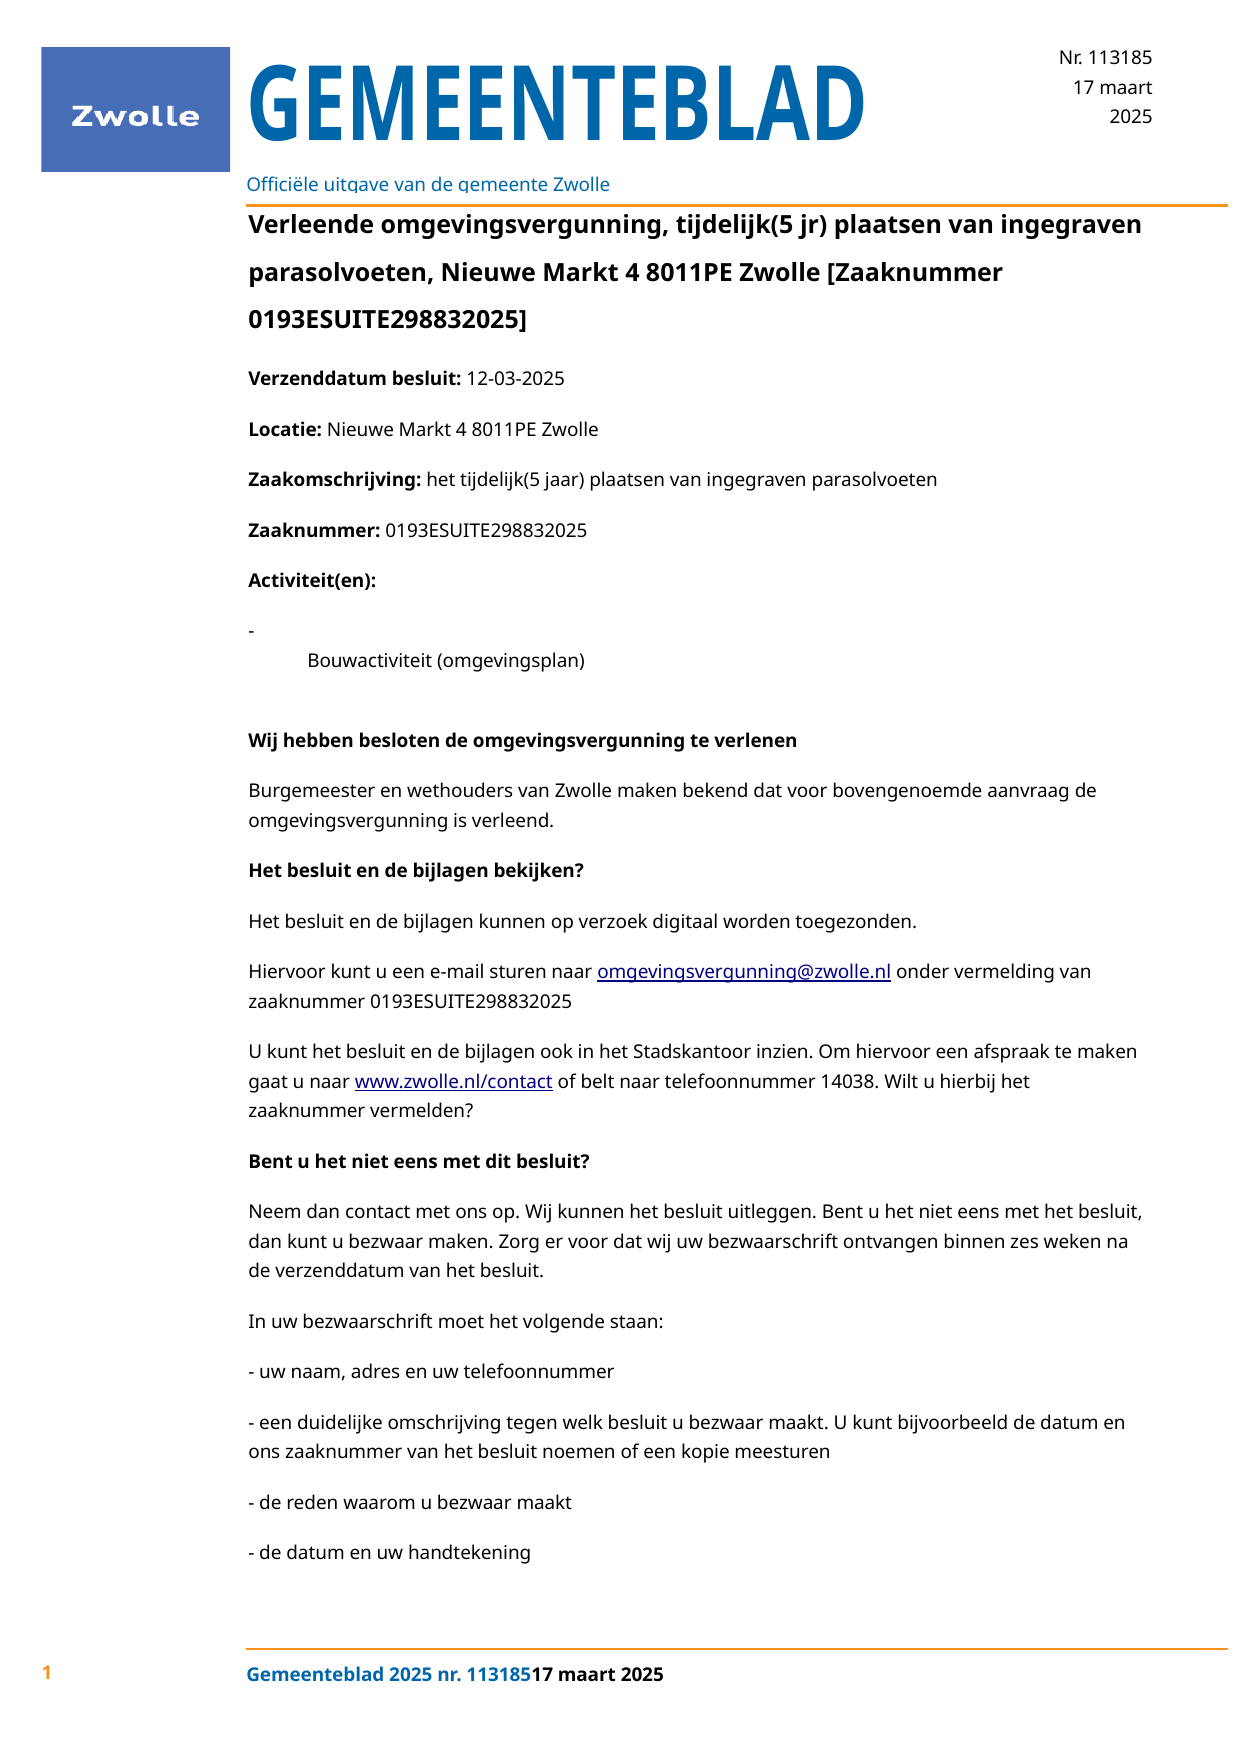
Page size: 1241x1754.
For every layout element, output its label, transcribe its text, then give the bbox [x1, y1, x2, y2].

text Verzenddatum besluit: 12-03-2025 [248, 366, 1152, 391]
text Het besluit en de bijlagen kunnen op verzoek digitaal worden toegezonden. [248, 908, 1152, 934]
text Hiervoor kunt u een e-mail sturen naar omgevingsvergunning@zwolle.nl onder vermelding van zaaknummer 0193ESUITE298832025 [248, 958, 1152, 1014]
list Bouwactiviteit (omgevingsplan) [248, 647, 1152, 673]
text - de datum en uw handtekening [248, 1539, 1152, 1565]
text - de reden waarom u bezwaar maakt [248, 1489, 1152, 1514]
text - uw naam, adres en uw telefoonnummer [248, 1358, 1152, 1384]
text Burgemeester en wethouders van Zwolle maken bekend dat voor bovengenoemde aanvraag de omgevingsvergunning is verleend. [248, 778, 1152, 833]
text Locatie: Nieuwe Markt 4 8011PE Zwolle [248, 416, 1152, 442]
picture [41, 47, 231, 172]
text Het besluit en de bijlagen bekijken? [248, 858, 1152, 883]
text Neem dan contact met ons op. Wij kunnen het besluit uitleggen. Bent u het niet eens met het besluit, dan kunt u bezwaar maken. Zorg er voor dat wij uw bezwaarschrift ontvangen binnen zes weken na de verzenddatum van het besluit. [248, 1198, 1152, 1283]
text Wij hebben besloten de omgevingsvergunning te verlenen [248, 727, 1152, 753]
text Verleende omgevingsvergunning, tijdelijk(5 jr) plaatsen van ingegraven parasolvoeten, Nieuwe Markt 4 8011PE Zwolle [Zaaknummer 0193ESUITE298832025] [248, 207, 1152, 336]
text Bent u het niet eens met dit besluit? [248, 1148, 1152, 1174]
text Zaakomschrijving: het tijdelijk(5 jaar) plaatsen van ingegraven parasolvoeten [248, 466, 1152, 492]
text Zaaknummer: 0193ESUITE298832025 [248, 517, 1152, 542]
text In uw bezwaarschrift moet het volgende staan: [248, 1308, 1152, 1334]
text Activiteit(en): [248, 567, 1152, 593]
text U kunt het besluit en de bijlagen ook in het Stadskantoor inzien. Om hiervoor een afspraak te maken gaat u naar www.zwolle.nl/contact of belt naar telefoonnummer 14038. Wilt u hierbij het zaaknummer vermelden? [248, 1038, 1152, 1123]
text - een duidelijke omschrijving tegen welk besluit u bezwaar maakt. U kunt bijvoorbeeld de datum en ons zaaknummer van het besluit noemen of een kopie meesturen [248, 1409, 1152, 1464]
